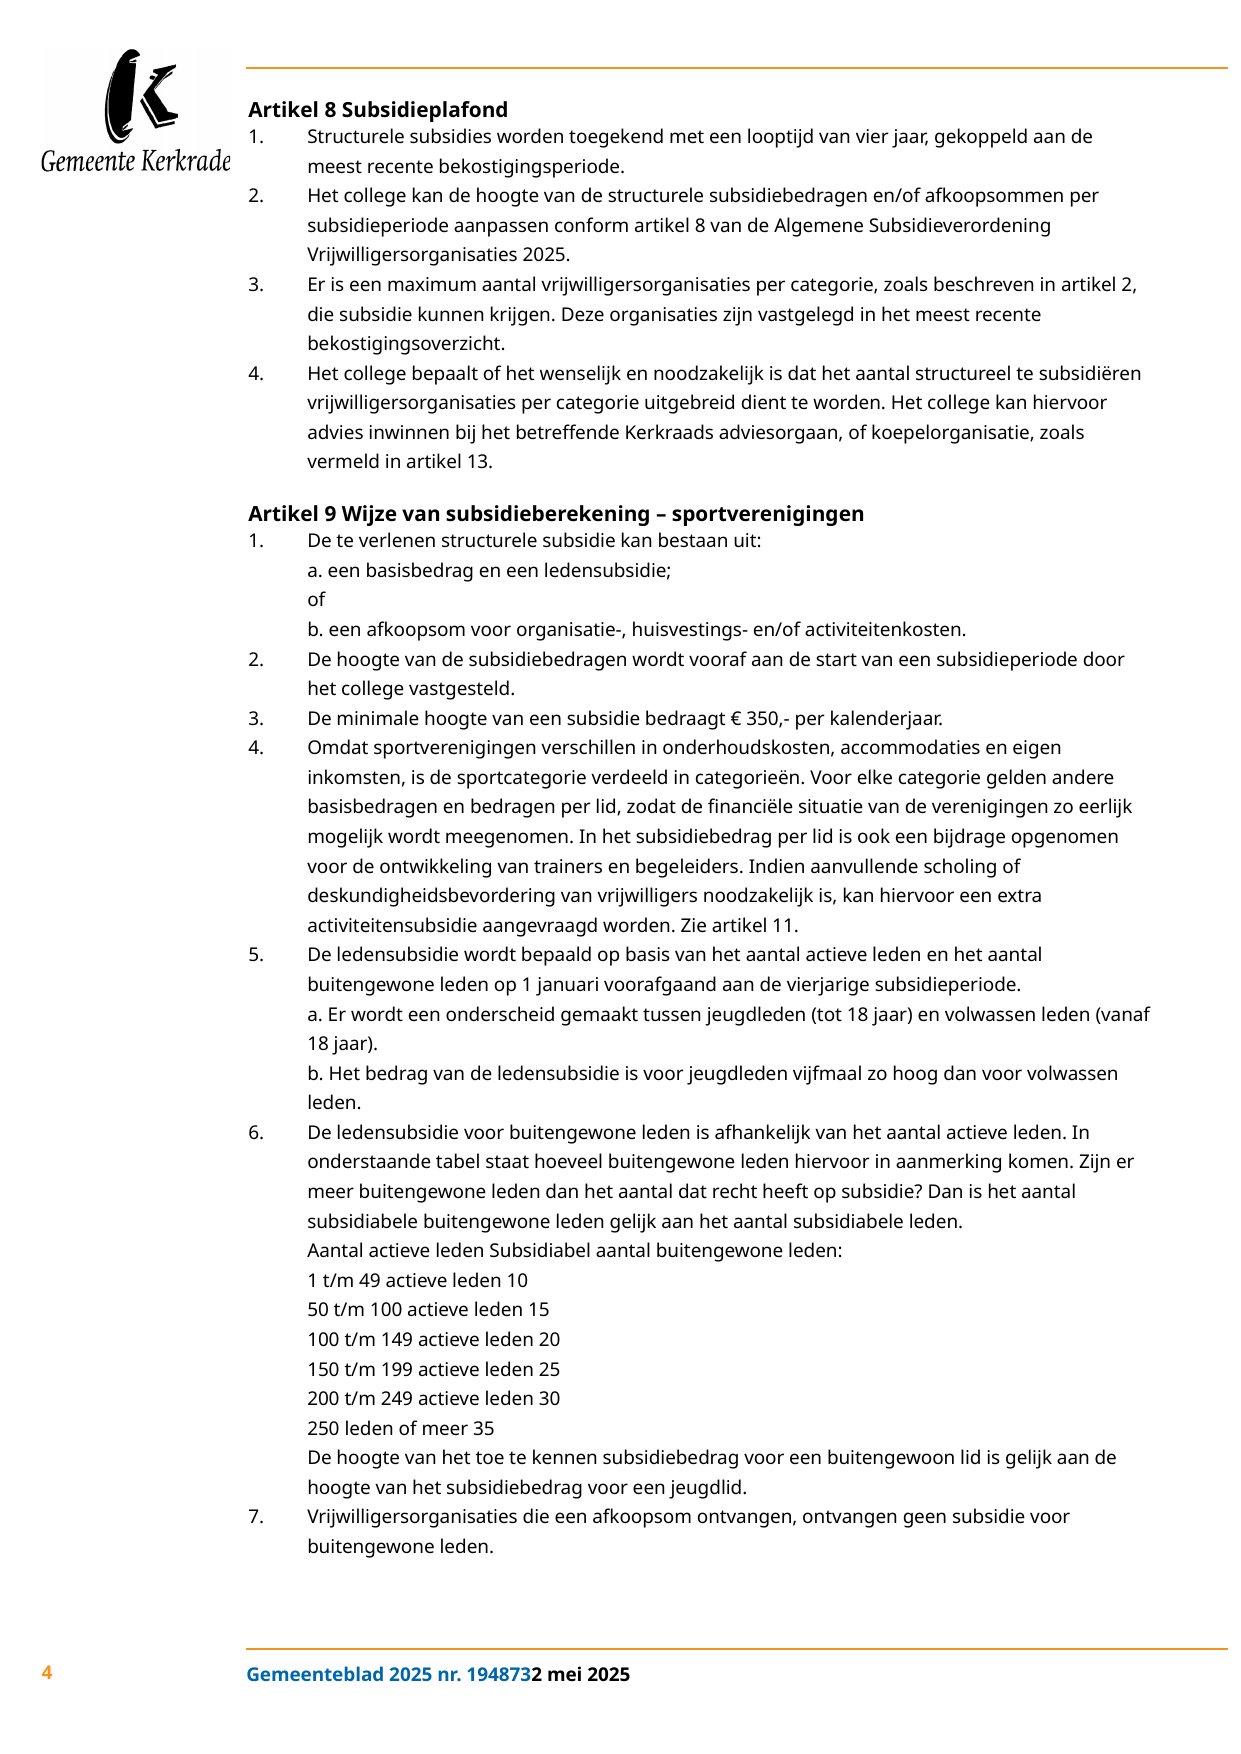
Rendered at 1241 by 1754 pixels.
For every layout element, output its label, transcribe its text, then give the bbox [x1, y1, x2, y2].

list De minimale hoogte van een subsidie bedraagt € 350,- per kalenderjaar. [248, 705, 1152, 731]
list 50 t/m 100 actieve leden 15 [248, 1297, 1152, 1322]
list De hoogte van het toe te kennen subsidiebedrag voor een buitengewoon lid is gelijk aan de hoogte van het subsidiebedrag voor een jeugdlid. [248, 1444, 1152, 1500]
list De te verlenen structurele subsidie kan bestaan uit: [248, 527, 1152, 553]
list Het college bepaalt of het wenselijk en noodzakelijk is dat het aantal structureel te subsidiëren vrijwilligersorganisaties per categorie uitgebreid dient te worden. Het college kan hiervoor advies inwinnen bij het betreffende Kerkraads adviesorgaan, of koepelorganisatie, zoals vermeld in artikel 13. [248, 360, 1152, 474]
list 150 t/m 199 actieve leden 25 [248, 1356, 1152, 1382]
list 250 leden of meer 35 [248, 1415, 1152, 1441]
text Artikel 9 Wijze van subsidieberekening – sportverenigingen [248, 499, 1152, 527]
list Aantal actieve leden Subsidiabel aantal buitengewone leden: [248, 1237, 1152, 1263]
list b. Het bedrag van de ledensubsidie is voor jeugdleden vijfmaal zo hoog dan voor volwassen leden. [248, 1060, 1152, 1115]
picture [41, 47, 231, 172]
list of [248, 587, 1152, 612]
list 1 t/m 49 actieve leden 10 [248, 1267, 1152, 1293]
list De hoogte van de subsidiebedragen wordt vooraf aan de start van een subsidieperiode door het college vastgesteld. [248, 646, 1152, 701]
list Er is een maximum aantal vrijwilligersorganisaties per categorie, zoals beschreven in artikel 2, die subsidie kunnen krijgen. Deze organisaties zijn vastgelegd in het meest recente bekostigingsoverzicht. [248, 271, 1152, 356]
list a. een basisbedrag en een ledensubsidie; [248, 557, 1152, 583]
list De ledensubsidie wordt bepaald op basis van het aantal actieve leden en het aantal buitengewone leden op 1 januari voorafgaand aan de vierjarige subsidieperiode. [248, 942, 1152, 997]
list Vrijwilligersorganisaties die een afkoopsom ontvangen, ontvangen geen subsidie voor buitengewone leden. [248, 1504, 1152, 1559]
list De ledensubsidie voor buitengewone leden is afhankelijk van het aantal actieve leden. In onderstaande tabel staat hoeveel buitengewone leden hiervoor in aanmerking komen. Zijn er meer buitengewone leden dan het aantal dat recht heeft op subsidie? Dan is het aantal subsidiabele buitengewone leden gelijk aan het aantal subsidiabele leden. [248, 1119, 1152, 1234]
text Artikel 8 Subsidieplafond [248, 95, 1152, 123]
list 100 t/m 149 actieve leden 20 [248, 1326, 1152, 1352]
list b. een afkoopsom voor organisatie-, huisvestings- en/of activiteitenkosten. [248, 616, 1152, 642]
list Het college kan de hoogte van de structurele subsidiebedragen en/of afkoopsommen per subsidieperiode aanpassen conform artikel 8 van de Algemene Subsidieverordening Vrijwilligersorganisaties 2025. [248, 182, 1152, 267]
list Omdat sportverenigingen verschillen in onderhoudskosten, accommodaties en eigen inkomsten, is de sportcategorie verdeeld in categorieën. Voor elke categorie gelden andere basisbedragen en bedragen per lid, zodat de financiële situatie van de verenigingen zo eerlijk mogelijk wordt meegenomen. In het subsidiebedrag per lid is ook een bijdrage opgenomen voor de ontwikkeling van trainers en begeleiders. Indien aanvullende scholing of deskundigheidsbevordering van vrijwilligers noodzakelijk is, kan hiervoor een extra activiteitensubsidie aangevraagd worden. Zie artikel 11. [248, 734, 1152, 938]
list Structurele subsidies worden toegekend met een looptijd van vier jaar, gekoppeld aan de meest recente bekostigingsperiode. [248, 123, 1152, 178]
list a. Er wordt een onderscheid gemaakt tussen jeugdleden (tot 18 jaar) en volwassen leden (vanaf 18 jaar). [248, 1001, 1152, 1056]
list 200 t/m 249 actieve leden 30 [248, 1385, 1152, 1411]
